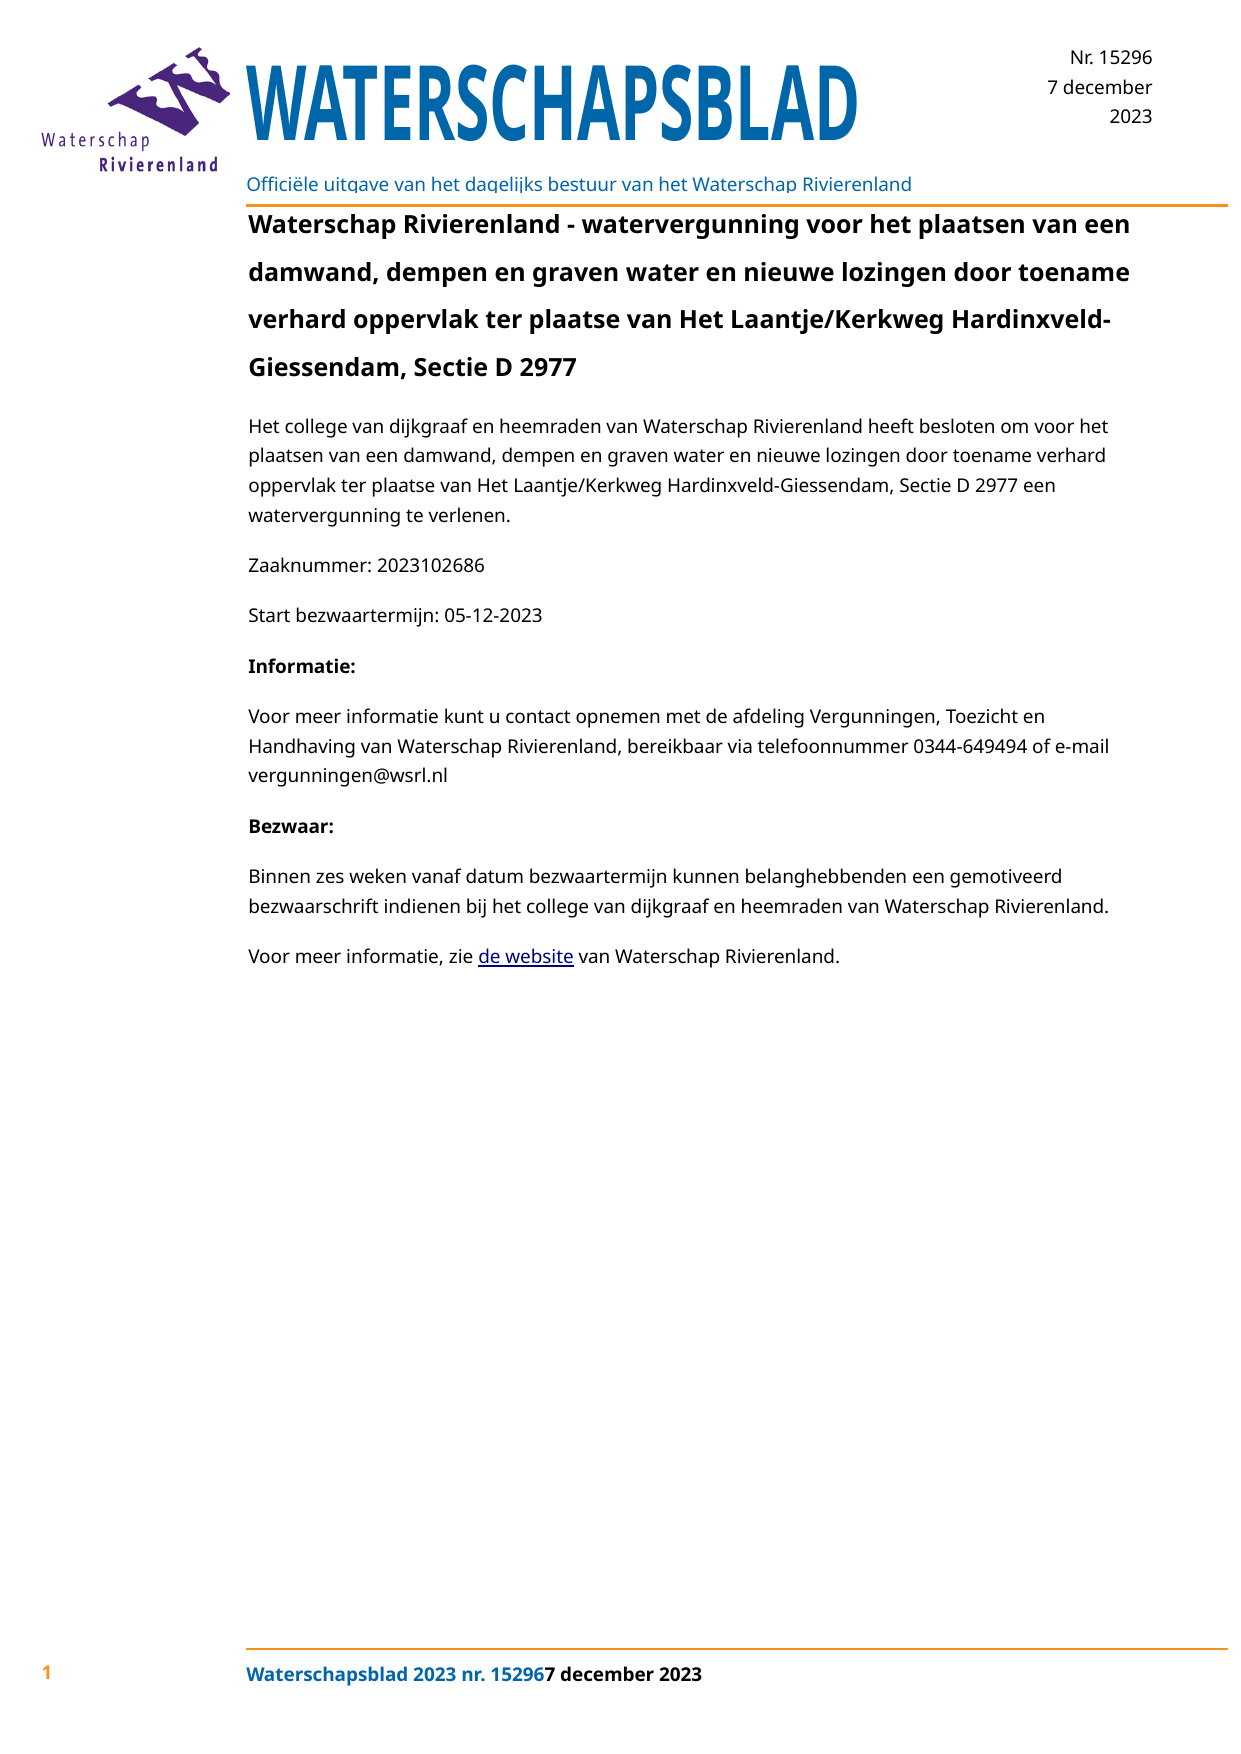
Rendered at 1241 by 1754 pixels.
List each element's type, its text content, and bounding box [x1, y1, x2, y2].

text Voor meer informatie, zie de website van Waterschap Rivierenland. [248, 943, 1152, 969]
text Waterschap Rivierenland - watervergunning voor het plaatsen van een damwand, dempen en graven water en nieuwe lozingen door toename verhard oppervlak ter plaatse van Het Laantje/Kerkweg Hardinxveld-Giessendam, Sectie D 2977 [248, 207, 1152, 384]
text Voor meer informatie kunt u contact opnemen met de afdeling Vergunningen, Toezicht en Handhaving van Waterschap Rivierenland, bereikbaar via telefoonnummer 0344-649494 of e-mail vergunningen@wsrl.nl [248, 703, 1152, 788]
text Start bezwaartermijn: 05-12-2023 [248, 603, 1152, 628]
text Informatie: [248, 653, 1152, 679]
text Zaaknummer: 2023102686 [248, 552, 1152, 578]
picture [41, 47, 231, 172]
text Het college van dijkgraaf en heemraden van Waterschap Rivierenland heeft besloten om voor het plaatsen van een damwand, dempen en graven water en nieuwe lozingen door toename verhard oppervlak ter plaatse van Het Laantje/Kerkweg Hardinxveld-Giessendam, Sectie D 2977 een watervergunning te verlenen. [248, 413, 1152, 528]
text Binnen zes weken vanaf datum bezwaartermijn kunnen belanghebbenden een gemotiveerd bezwaarschrift indienen bij het college van dijkgraaf en heemraden van Waterschap Rivierenland. [248, 863, 1152, 919]
text Bezwaar: [248, 813, 1152, 839]
